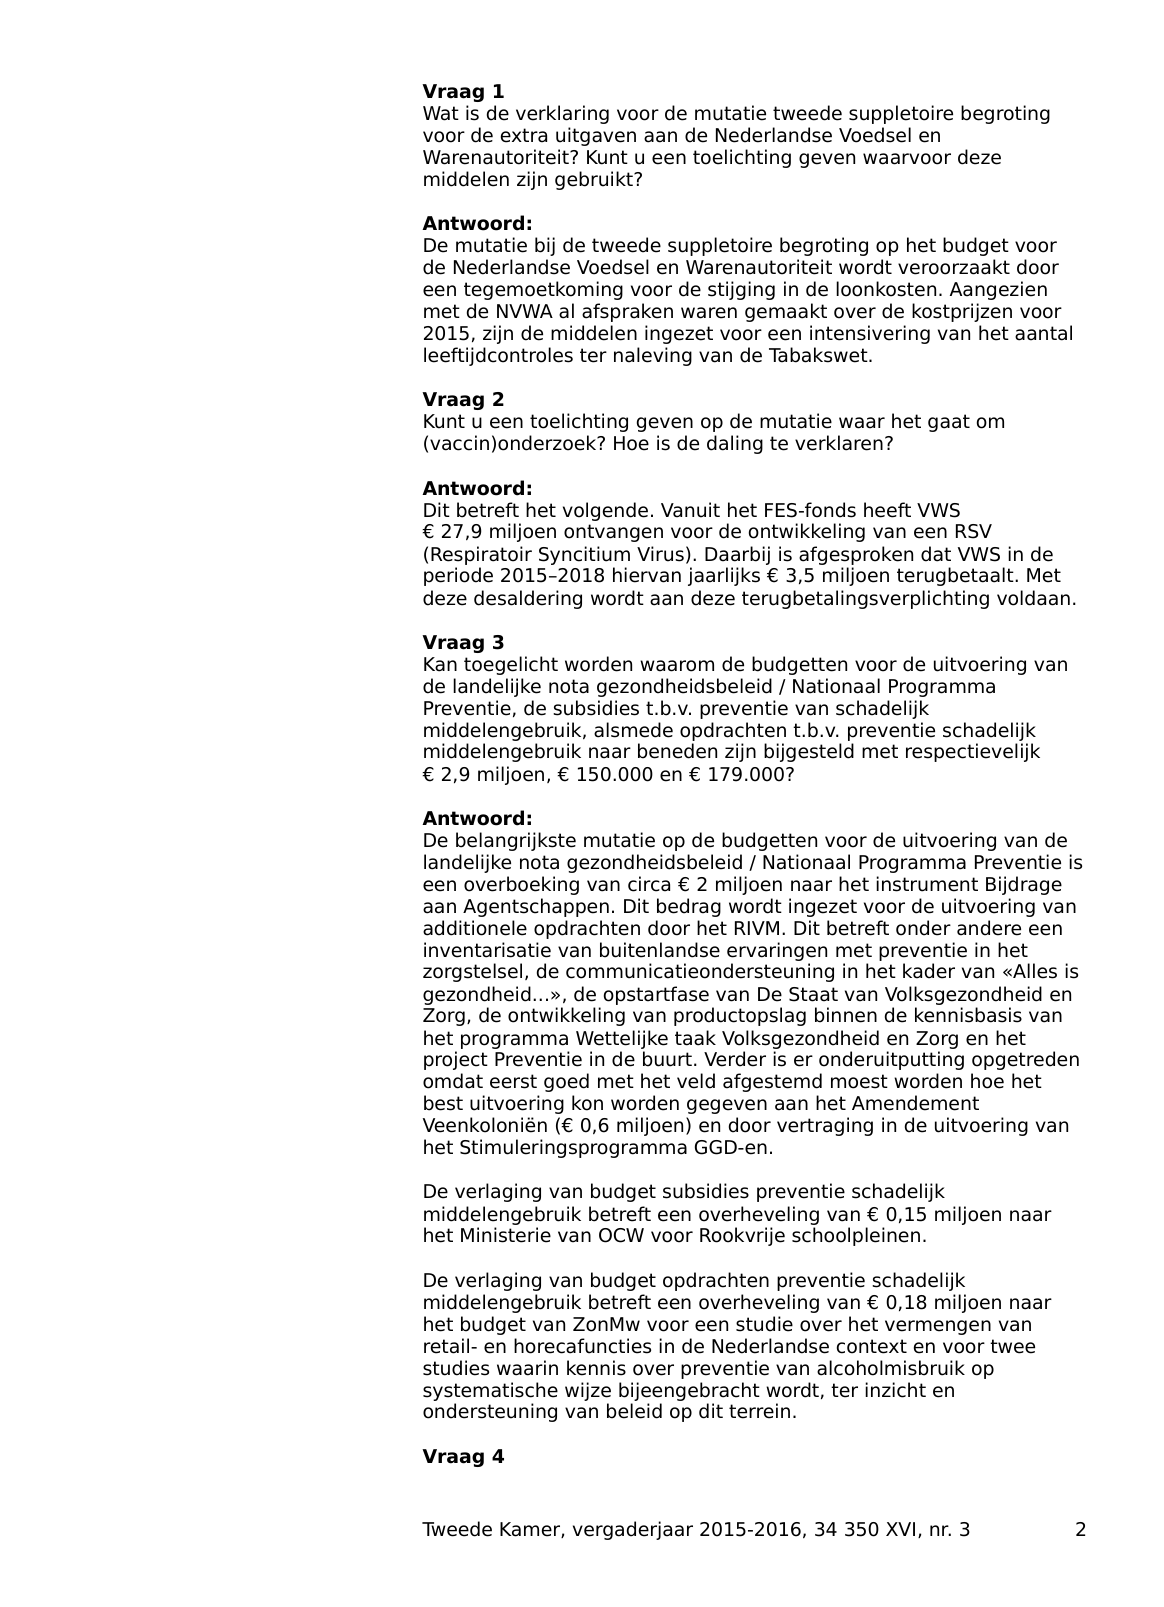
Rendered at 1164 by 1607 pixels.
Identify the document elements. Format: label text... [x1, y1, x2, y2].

text Antwoord: [422, 213, 1087, 235]
text De verlaging van budget subsidies preventie schadelijk middelengebruik betreft een overheveling van € 0,15 miljoen naar het Ministerie van OCW voor Rookvrije schoolpleinen. [422, 1181, 1087, 1247]
text Kan toegelicht worden waarom de budgetten voor de uitvoering van de landelijke nota gezondheidsbeleid / Nationaal Programma Preventie, de subsidies t.b.v. preventie van schadelijk middelengebruik, alsmede opdrachten t.b.v. preventie schadelijk middelengebruik naar beneden zijn bijgesteld met respectievelijk € 2,9 miljoen, € 150.000 en € 179.000? [422, 653, 1087, 785]
text Vraag 2 [422, 389, 1087, 411]
text Kunt u een toelichting geven op de mutatie waar het gaat om (vaccin)onderzoek? Hoe is de daling te verklaren? [422, 411, 1087, 455]
text Vraag 1 [422, 81, 1087, 103]
text De belangrijkste mutatie op de budgetten voor de uitvoering van de landelijke nota gezondheidsbeleid / Nationaal Programma Preventie is een overboeking van circa € 2 miljoen naar het instrument Bijdrage aan Agentschappen. Dit bedrag wordt ingezet voor de uitvoering van additionele opdrachten door het RIVM. Dit betreft onder andere een inventarisatie van buitenlandse ervaringen met preventie in het zorgstelsel, de communicatieondersteuning in het kader van «Alles is gezondheid...», de opstartfase van De Staat van Volksgezondheid en Zorg, de ontwikkeling van productopslag binnen de kennisbasis van het programma Wettelijke taak Volksgezondheid en Zorg en het project Preventie in de buurt. Verder is er onderuitputting opgetreden omdat eerst goed met het veld afgestemd moest worden hoe het best uitvoering kon worden gegeven aan het Amendement Veenkoloniën (€ 0,6 miljoen) en door vertraging in de uitvoering van het Stimuleringsprogramma GGD-en. [422, 829, 1087, 1159]
text Vraag 4 [422, 1446, 1087, 1468]
text De verlaging van budget opdrachten preventie schadelijk middelengebruik betreft een overheveling van € 0,18 miljoen naar het budget van ZonMw voor een studie over het vermengen van retail- en horecafuncties in de Nederlandse context en voor twee studies waarin kennis over preventie van alcoholmisbruik op systematische wijze bijeengebracht wordt, ter inzicht en ondersteuning van beleid op dit terrein. [422, 1269, 1087, 1423]
text Antwoord: [422, 477, 1087, 499]
text Dit betreft het volgende. Vanuit het FES-fonds heeft VWS € 27,9 miljoen ontvangen voor de ontwikkeling van een RSV (Respiratoir Syncitium Virus). Daarbij is afgesproken dat VWS in de periode 2015–2018 hiervan jaarlijks € 3,5 miljoen terugbetaalt. Met deze desaldering wordt aan deze terugbetalingsverplichting voldaan. [422, 499, 1087, 609]
text Wat is de verklaring voor de mutatie tweede suppletoire begroting voor de extra uitgaven aan de Nederlandse Voedsel en Warenautoriteit? Kunt u een toelichting geven waarvoor deze middelen zijn gebruikt? [422, 103, 1087, 191]
text Antwoord: [422, 808, 1087, 829]
text De mutatie bij de tweede suppletoire begroting op het budget voor de Nederlandse Voedsel en Warenautoriteit wordt veroorzaakt door een tegemoetkoming voor de stijging in de loonkosten. Aangezien met de NVWA al afspraken waren gemaakt over de kostprijzen voor 2015, zijn de middelen ingezet voor een intensivering van het aantal leeftijdcontroles ter naleving van de Tabakswet. [422, 235, 1087, 367]
text Vraag 3 [422, 632, 1087, 653]
